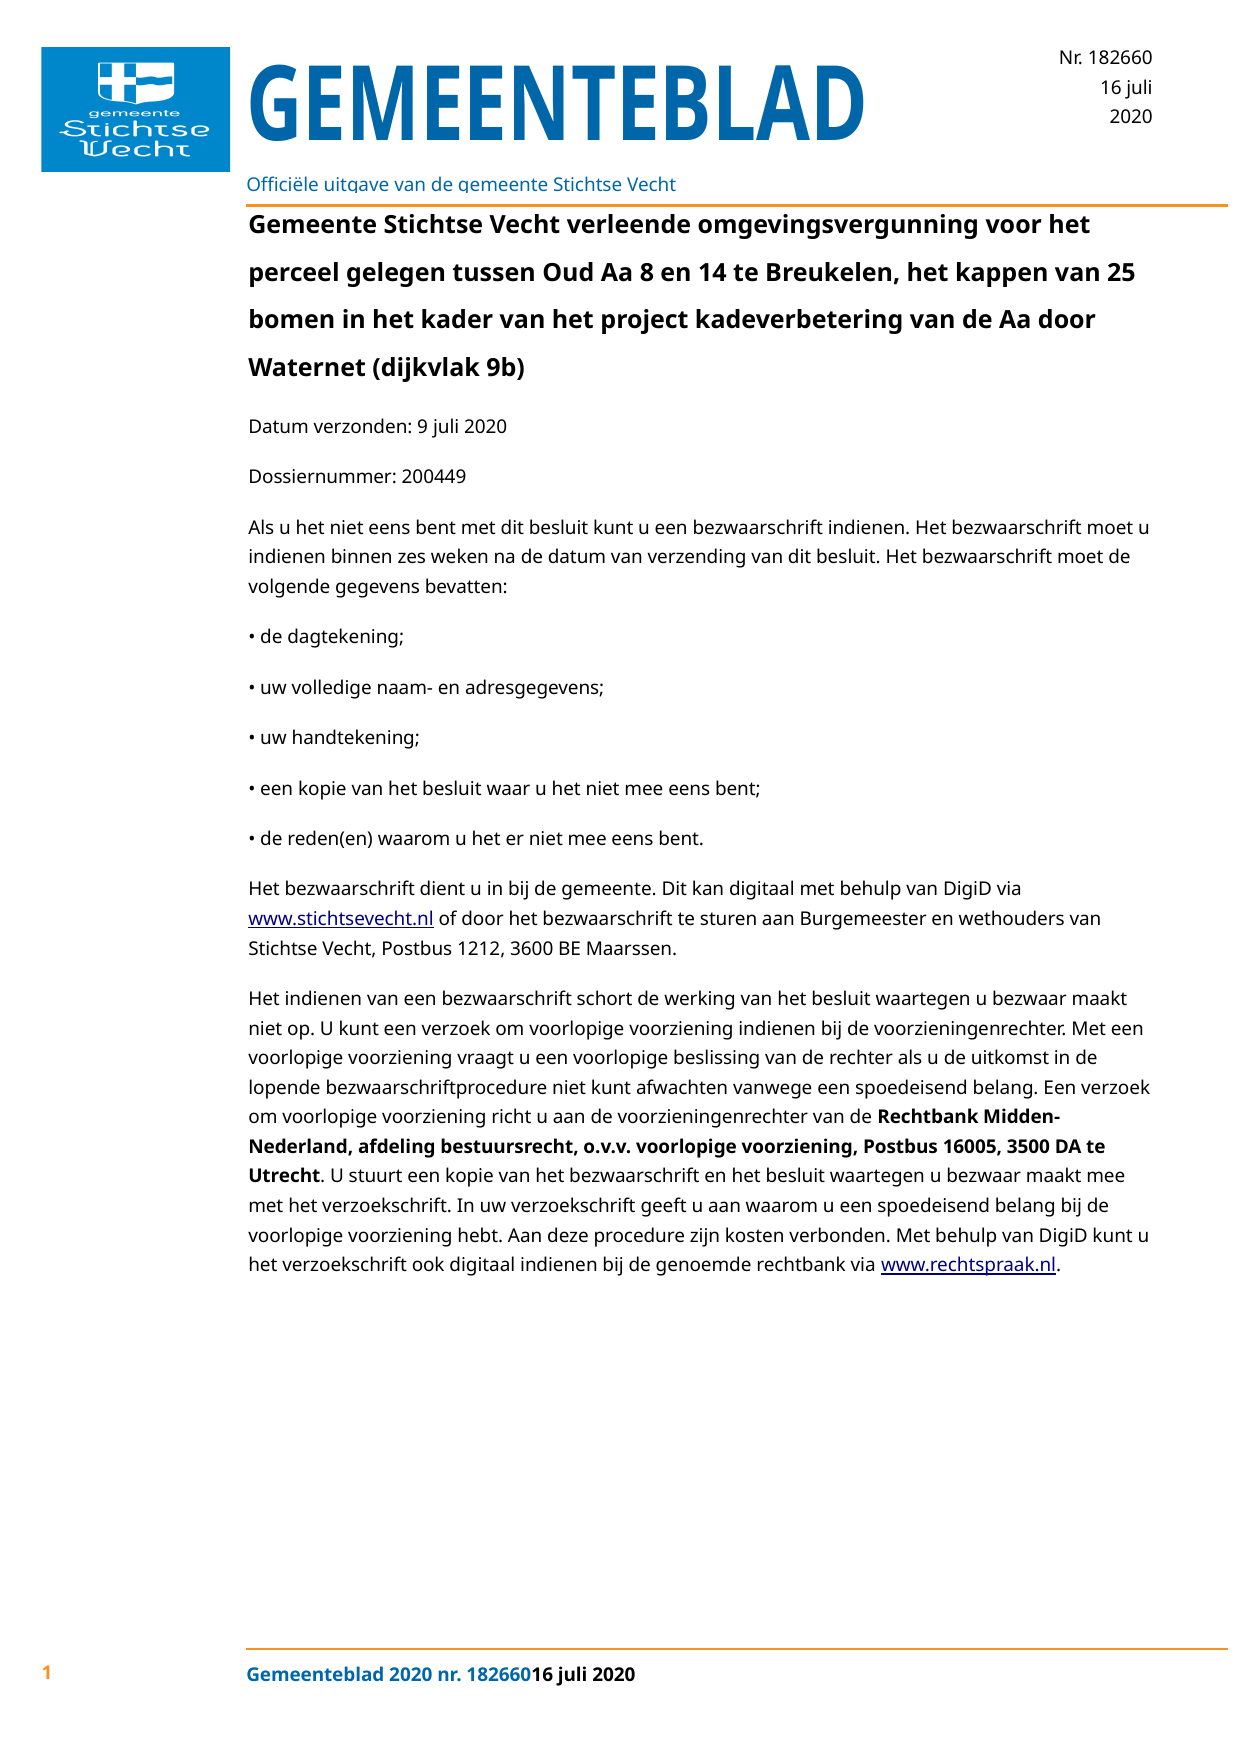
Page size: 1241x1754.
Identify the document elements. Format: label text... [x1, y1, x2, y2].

text Datum verzonden: 9 juli 2020 [248, 413, 1152, 439]
text Het bezwaarschrift dient u in bij de gemeente. Dit kan digitaal met behulp van DigiD via www.stichtsevecht.nl of door het bezwaarschrift te sturen aan Burgemeester en wethouders van Stichtse Vecht, Postbus 1212, 3600 BE Maarssen. [248, 876, 1152, 961]
picture [137, 63, 174, 103]
picture [99, 63, 135, 101]
text Het indienen van een bezwaarschrift schort de werking van het besluit waartegen u bezwaar maakt niet op. U kunt een verzoek om voorlopige voorziening indienen bij de voorzieningenrechter. Met een voorlopige voorziening vraagt u een voorlopige beslissing van de rechter als u de uitkomst in de lopende bezwaarschriftprocedure niet kunt afwachten vanwege een spoedeisend belang. Een verzoek om voorlopige voorziening richt u aan de voorzieningenrechter van de Rechtbank Midden-Nederland, afdeling bestuursrecht, o.v.v. voorlopige voorziening, Postbus 16005, 3500 DA te Utrecht. U stuurt een kopie van het bezwaarschrift en het besluit waartegen u bezwaar maakt mee met het verzoekschrift. In uw verzoekschrift geeft u aan waarom u een spoedeisend belang bij de voorlopige voorziening hebt. Aan deze procedure zijn kosten verbonden. Met behulp van DigiD kunt u het verzoekschrift ook digitaal indienen bij de genoemde rechtbank via www.rechtspraak.nl. [248, 985, 1152, 1277]
text Als u het niet eens bent met dit besluit kunt u een bezwaarschrift indienen. Het bezwaarschrift moet u indienen binnen zes weken na de datum van verzending van dit besluit. Het bezwaarschrift moet de volgende gegevens bevatten: [248, 514, 1152, 599]
text • de reden(en) waarom u het er niet mee eens bent. [248, 825, 1152, 851]
text • uw volledige naam- en adresgegevens; [248, 674, 1152, 700]
text Dossiernummer: 200449 [248, 463, 1152, 489]
text • uw handtekening; [248, 724, 1152, 750]
text Gemeente Stichtse Vecht verleende omgevingsvergunning voor het perceel gelegen tussen Oud Aa 8 en 14 te Breukelen, het kappen van 25 bomen in het kader van het project kadeverbetering van de Aa door Waternet (dijkvlak 9b) [248, 207, 1152, 384]
text • een kopie van het besluit waar u het niet mee eens bent; [248, 775, 1152, 801]
text • de dagtekening; [248, 623, 1152, 649]
